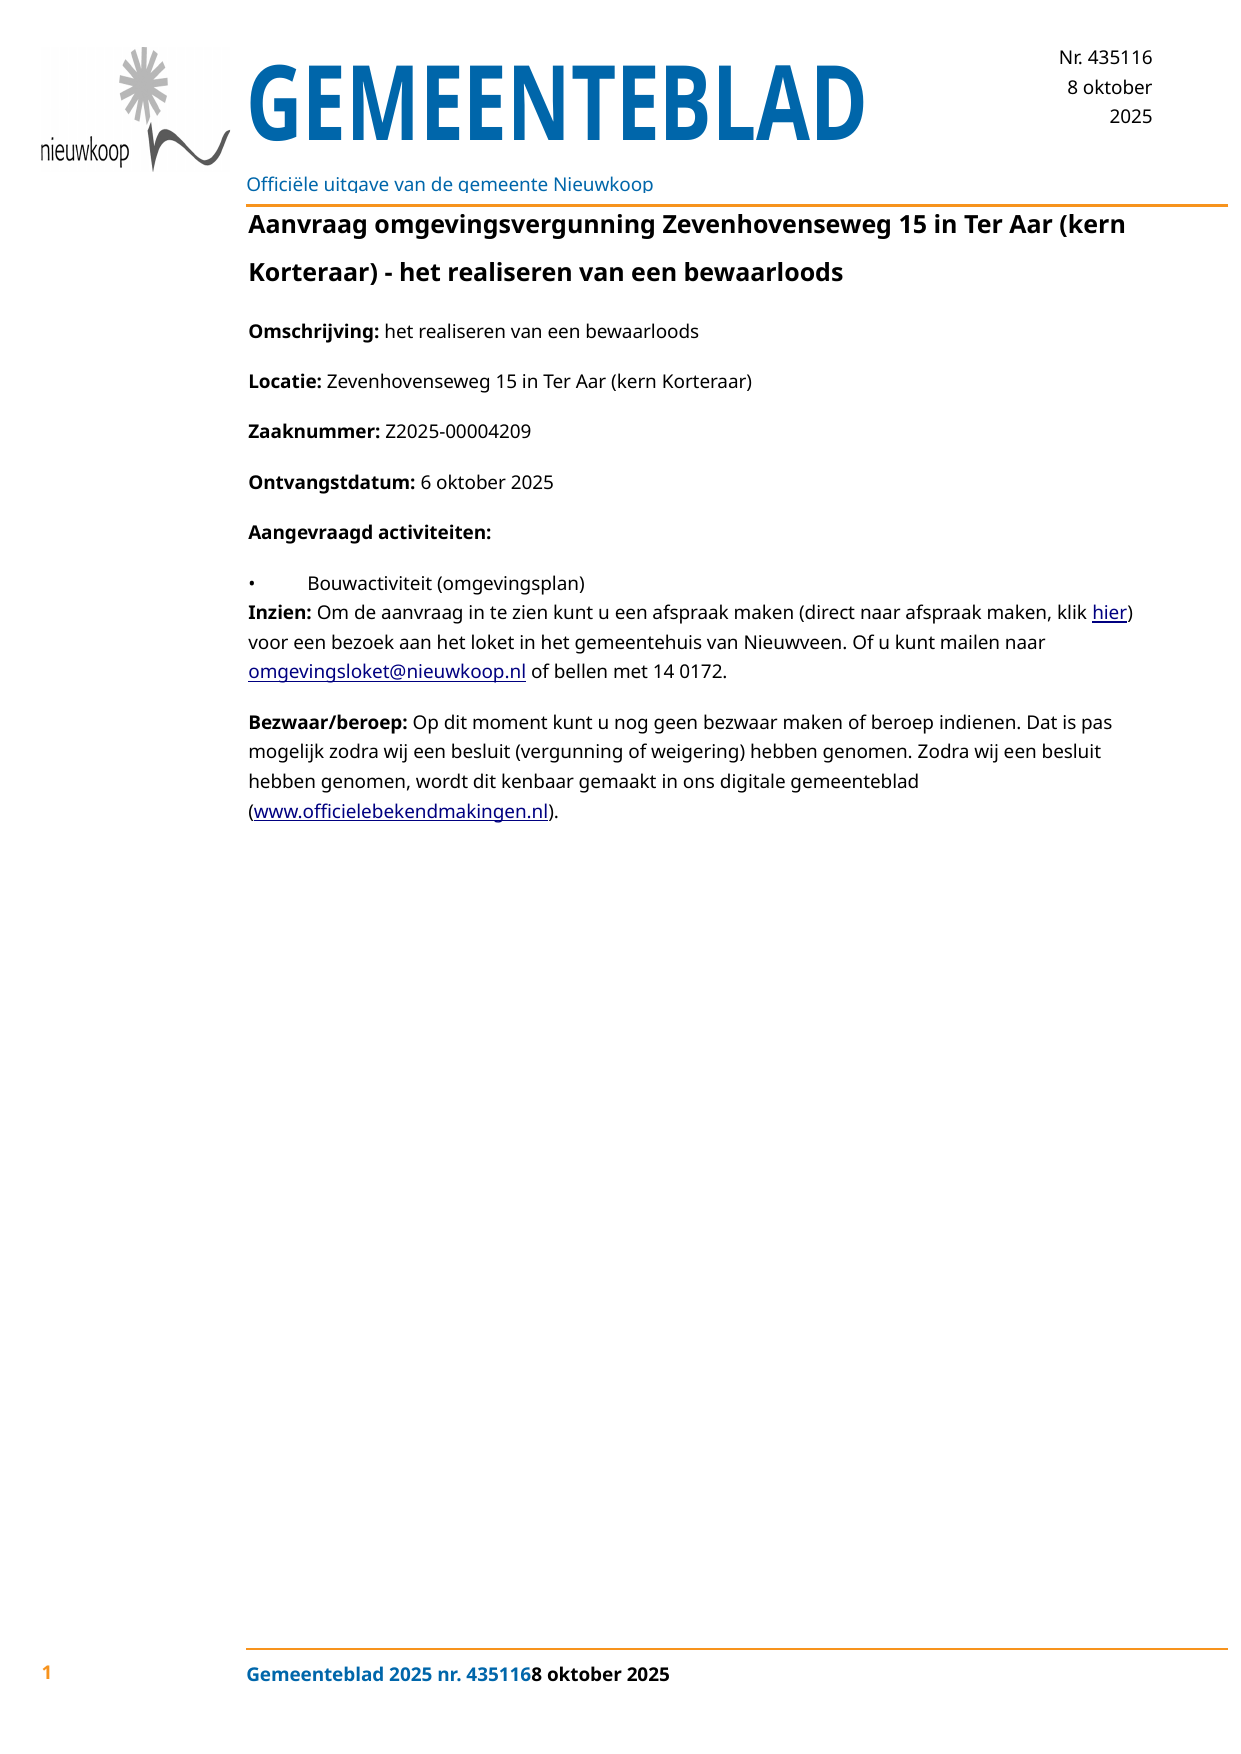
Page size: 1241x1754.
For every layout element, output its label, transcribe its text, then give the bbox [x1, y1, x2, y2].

text Locatie: Zevenhovenseweg 15 in Ter Aar (kern Korteraar) [248, 368, 1152, 394]
text Ontvangstdatum: 6 oktober 2025 [248, 469, 1152, 495]
list Bouwactiviteit (omgevingsplan) [248, 570, 1152, 596]
picture [41, 47, 231, 172]
text Inzien: Om de aanvraag in te zien kunt u een afspraak maken (direct naar afspraak maken, klik hier) voor een bezoek aan het loket in het gemeentehuis van Nieuwveen. Of u kunt mailen naar omgevingsloket@nieuwkoop.nl of bellen met 14 0172. [248, 599, 1152, 684]
text Aanvraag omgevingsvergunning Zevenhovenseweg 15 in Ter Aar (kern Korteraar) - het realiseren van een bewaarloods [248, 207, 1152, 288]
text Bezwaar/beroep: Op dit moment kunt u nog geen bezwaar maken of beroep indienen. Dat is pas mogelijk zodra wij een besluit (vergunning of weigering) hebben genomen. Zodra wij een besluit hebben genomen, wordt dit kenbaar gemaakt in ons digitale gemeenteblad (www.officielebekendmakingen.nl). [248, 709, 1152, 824]
text Aangevraagd activiteiten: [248, 519, 1152, 545]
text Zaaknummer: Z2025-00004209 [248, 419, 1152, 444]
text Omschrijving: het realiseren van een bewaarloods [248, 318, 1152, 344]
